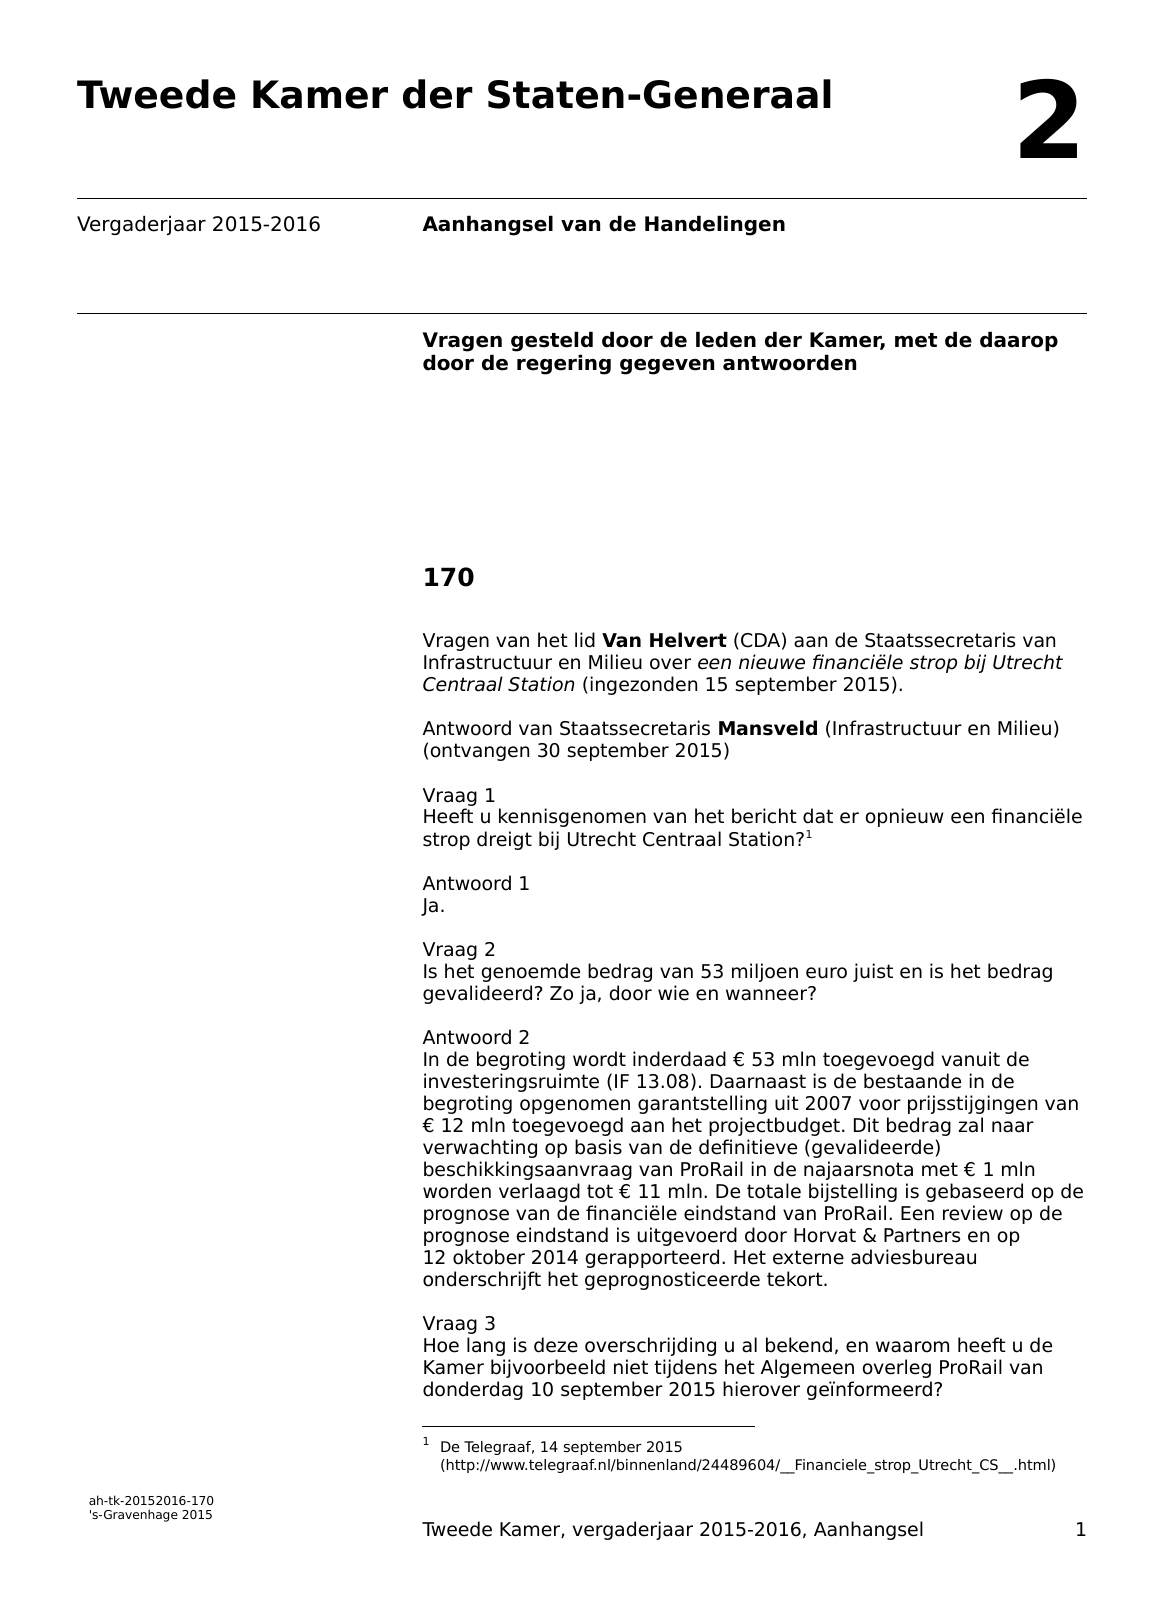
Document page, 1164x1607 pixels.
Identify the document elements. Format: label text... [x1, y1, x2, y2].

text Vragen van het lid Van Helvert (CDA) aan de Staatssecretaris van Infrastructuur en Milieu over een nieuwe financiële strop bij Utrecht Centraal Station (ingezonden 15 september 2015). [422, 630, 1087, 696]
text Vraag 1 [422, 784, 1087, 806]
table_cell Vragen gesteld door de leden der Kamer, met de daarop door de regering gegeven antwoorden [422, 314, 1087, 375]
text 170 [422, 563, 1087, 592]
text Heeft u kennisgenomen van het bericht dat er opnieuw een financiële strop dreigt bij Utrecht Centraal Station? [422, 806, 1087, 850]
text Antwoord 2 [422, 1027, 1087, 1049]
text Hoe lang is deze overschrijding u al bekend, en waarom heeft u de Kamer bijvoorbeeld niet tijdens het Algemeen overleg ProRail van donderdag 10 september 2015 hierover geïnformeerd? [422, 1335, 1087, 1401]
text De Telegraaf, 14 september 2015 (http://www.telegraaf.nl/binnenland/24489604/__Financiele_strop_Utrecht_CS__.html) [422, 1435, 1087, 1474]
text Is het genoemde bedrag van 53 miljoen euro juist en is het bedrag gevalideerd? Zo ja, door wie en wanneer? [422, 961, 1087, 1005]
table_header 2 [886, 59, 1087, 198]
text Antwoord 1 [422, 873, 1087, 894]
text ah-tk-20152016-170 [88, 1494, 323, 1508]
text Ja. [422, 894, 1087, 917]
text Antwoord van Staatssecretaris Mansveld (Infrastructuur en Milieu) (ontvangen 30 september 2015) [422, 718, 1087, 762]
table_header Tweede Kamer der Staten-Generaal [77, 59, 886, 198]
table_cell Aanhangsel van de Handelingen [422, 199, 1087, 313]
table_cell [77, 314, 422, 375]
table_cell Vergaderjaar 2015-2016 [77, 199, 422, 313]
text 's-Gravenhage 2015 [88, 1508, 323, 1522]
text Vraag 2 [422, 939, 1087, 961]
text In de begroting wordt inderdaad € 53 mln toegevoegd vanuit de investeringsruimte (IF 13.08). Daarnaast is de bestaande in de begroting opgenomen garantstelling uit 2007 voor prijsstijgingen van € 12 mln toegevoegd aan het projectbudget. Dit bedrag zal naar verwachting op basis van de definitieve (gevalideerde) beschikkingsaanvraag van ProRail in de najaarsnota met € 1 mln worden verlaagd tot € 11 mln. De totale bijstelling is gebaseerd op de prognose van de financiële eindstand van ProRail. Een review op de prognose eindstand is uitgevoerd door Horvat & Partners en op 12 oktober 2014 gerapporteerd. Het externe adviesbureau onderschrijft het geprognosticeerde tekort. [422, 1049, 1087, 1291]
text Vraag 3 [422, 1313, 1087, 1335]
